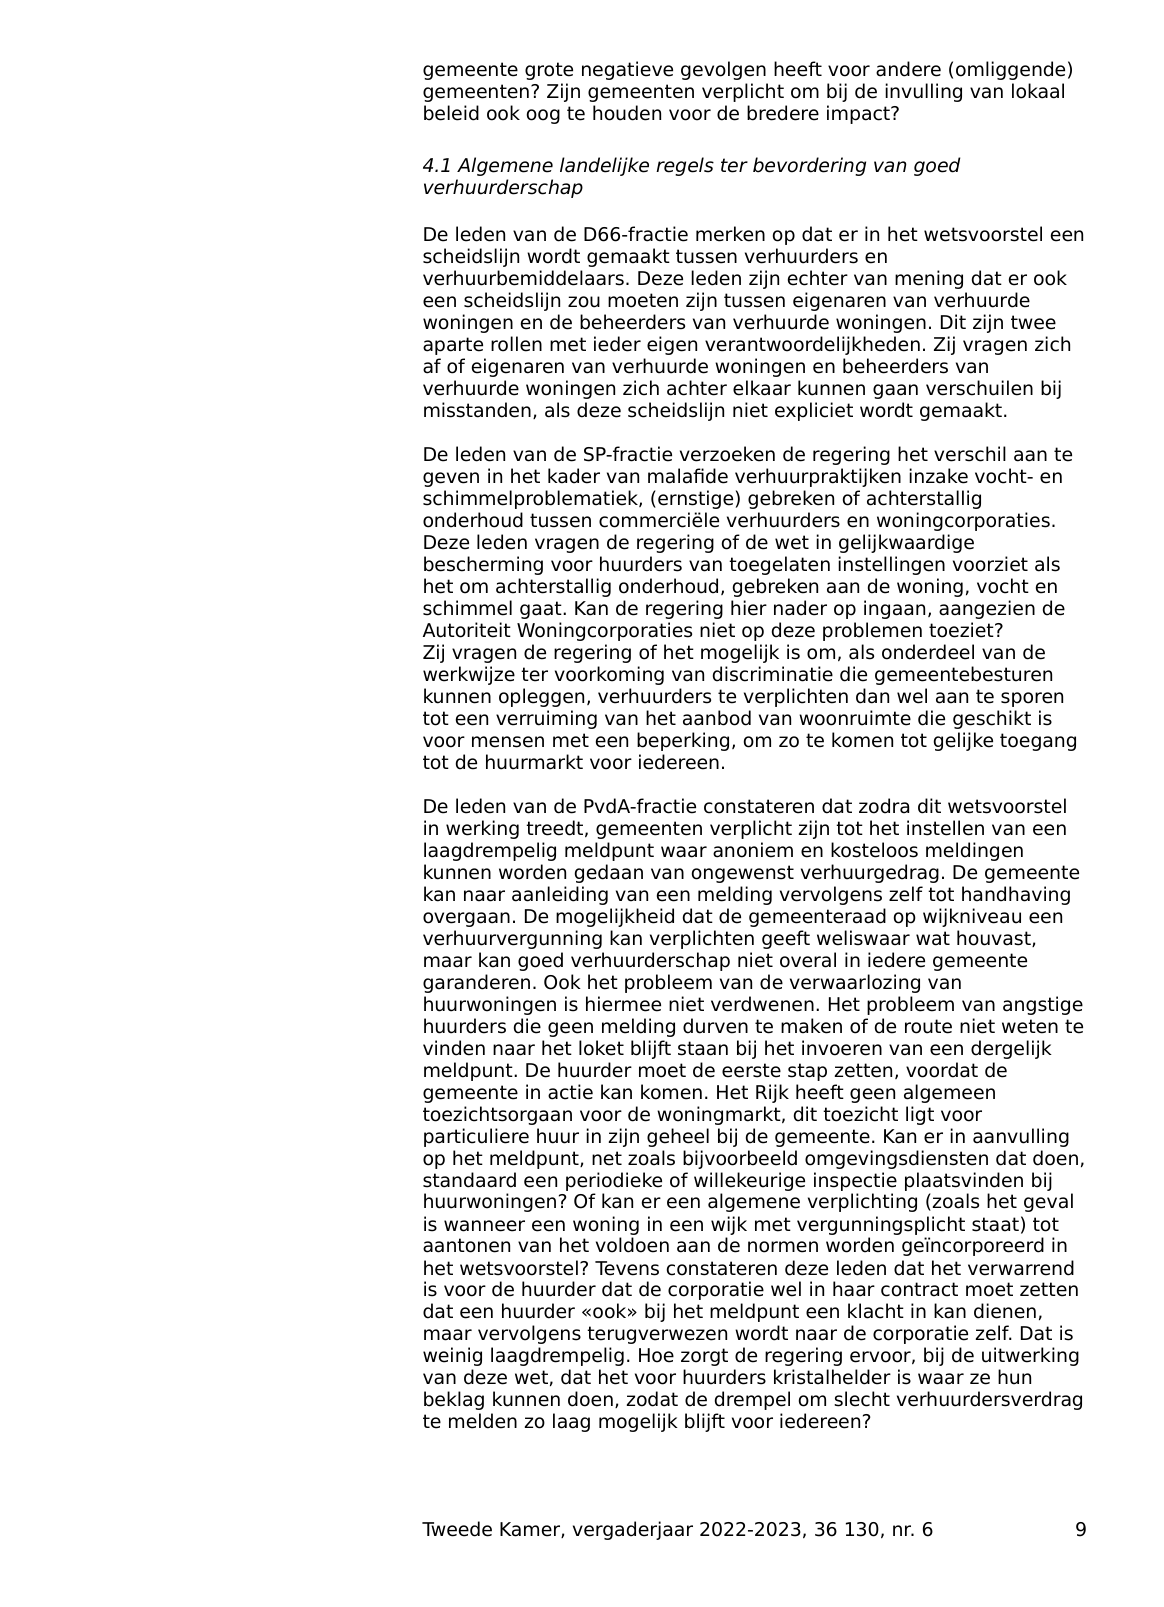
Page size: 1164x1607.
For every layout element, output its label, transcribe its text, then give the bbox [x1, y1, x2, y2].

text De leden van de PvdA-fractie constateren dat zodra dit wetsvoorstel in werking treedt, gemeenten verplicht zijn tot het instellen van een laagdrempelig meldpunt waar anoniem en kosteloos meldingen kunnen worden gedaan van ongewenst verhuurgedrag. De gemeente kan naar aanleiding van een melding vervolgens zelf tot handhaving overgaan. De mogelijkheid dat de gemeenteraad op wijkniveau een verhuurvergunning kan verplichten geeft weliswaar wat houvast, maar kan goed verhuurderschap niet overal in iedere gemeente garanderen. Ook het probleem van de verwaarlozing van huurwoningen is hiermee niet verdwenen. Het probleem van angstige huurders die geen melding durven te maken of de route niet weten te vinden naar het loket blijft staan bij het invoeren van een dergelijk meldpunt. De huurder moet de eerste stap zetten, voordat de gemeente in actie kan komen. Het Rijk heeft geen algemeen toezichtsorgaan voor de woningmarkt, dit toezicht ligt voor particuliere huur in zijn geheel bij de gemeente. Kan er in aanvulling op het meldpunt, net zoals bijvoorbeeld omgevingsdiensten dat doen, standaard een periodieke of willekeurige inspectie plaatsvinden bij huurwoningen? Of kan er een algemene verplichting (zoals het geval is wanneer een woning in een wijk met vergunningsplicht staat) tot aantonen van het voldoen aan de normen worden geïncorporeerd in het wetsvoorstel? Tevens constateren deze leden dat het verwarrend is voor de huurder dat de corporatie wel in haar contract moet zetten dat een huurder «ook» bij het meldpunt een klacht in kan dienen, maar vervolgens terugverwezen wordt naar de corporatie zelf. Dat is weinig laagdrempelig. Hoe zorgt de regering ervoor, bij de uitwerking van deze wet, dat het voor huurders kristalhelder is waar ze hun beklag kunnen doen, zodat de drempel om slecht verhuurdersverdrag te melden zo laag mogelijk blijft voor iedereen? [422, 796, 1087, 1433]
text De leden van de SP-fractie verzoeken de regering het verschil aan te geven in het kader van malafide verhuurpraktijken inzake vocht- en schimmelproblematiek, (ernstige) gebreken of achterstallig onderhoud tussen commerciële verhuurders en woningcorporaties. Deze leden vragen de regering of de wet in gelijkwaardige bescherming voor huurders van toegelaten instellingen voorziet als het om achterstallig onderhoud, gebreken aan de woning, vocht en schimmel gaat. Kan de regering hier nader op ingaan, aangezien de Autoriteit Woningcorporaties niet op deze problemen toeziet? [422, 444, 1087, 642]
subtitle 4.1 Algemene landelijke regels ter bevordering van goed verhuurderschap [422, 155, 1087, 199]
text Zij vragen de regering of het mogelijk is om, als onderdeel van de werkwijze ter voorkoming van discriminatie die gemeentebesturen kunnen opleggen, verhuurders te verplichten dan wel aan te sporen tot een verruiming van het aanbod van woonruimte die geschikt is voor mensen met een beperking, om zo te komen tot gelijke toegang tot de huurmarkt voor iedereen. [422, 642, 1087, 774]
text gemeente grote negatieve gevolgen heeft voor andere (omliggende) gemeenten? Zijn gemeenten verplicht om bij de invulling van lokaal beleid ook oog te houden voor de bredere impact? [422, 59, 1087, 125]
text De leden van de D66-fractie merken op dat er in het wetsvoorstel een scheidslijn wordt gemaakt tussen verhuurders en verhuurbemiddelaars. Deze leden zijn echter van mening dat er ook een scheidslijn zou moeten zijn tussen eigenaren van verhuurde woningen en de beheerders van verhuurde woningen. Dit zijn twee aparte rollen met ieder eigen verantwoordelijkheden. Zij vragen zich af of eigenaren van verhuurde woningen en beheerders van verhuurde woningen zich achter elkaar kunnen gaan verschuilen bij misstanden, als deze scheidslijn niet expliciet wordt gemaakt. [422, 224, 1087, 422]
